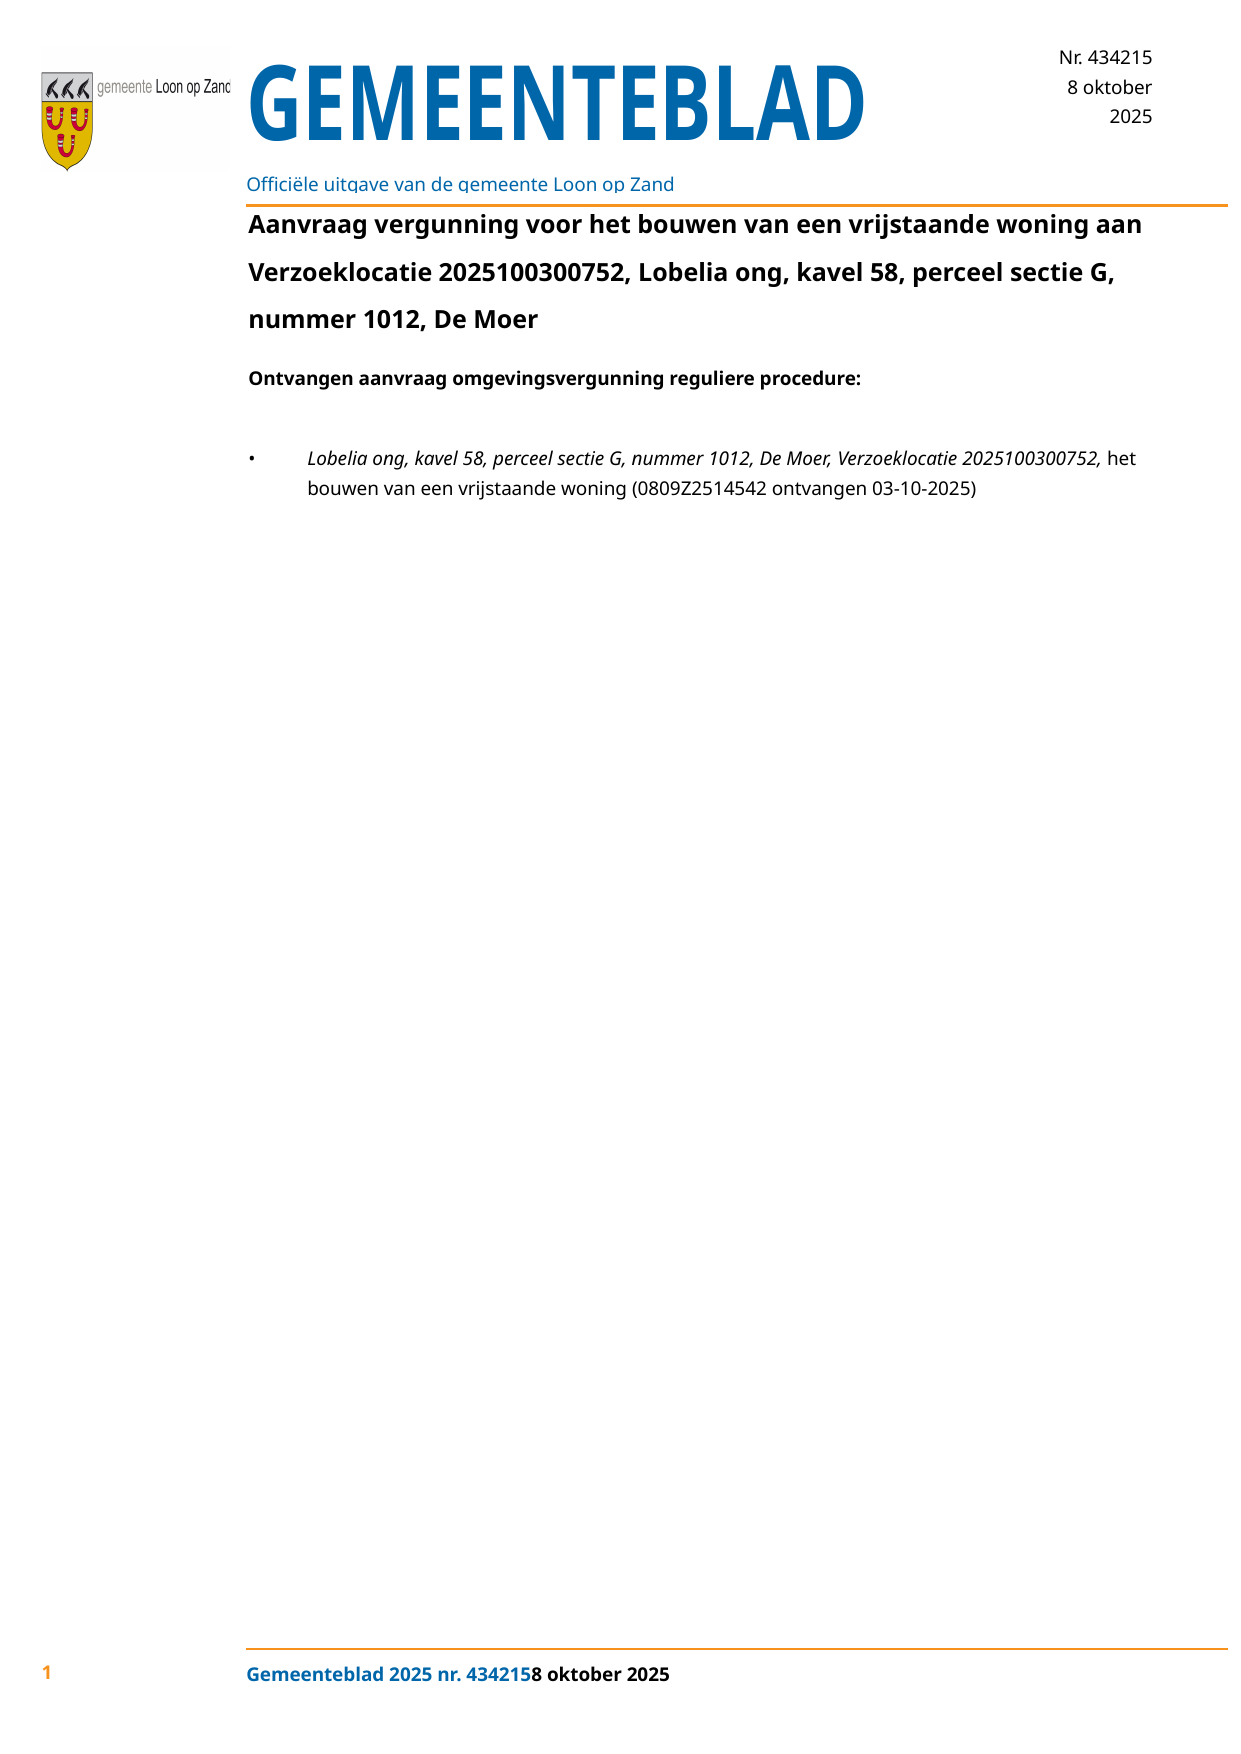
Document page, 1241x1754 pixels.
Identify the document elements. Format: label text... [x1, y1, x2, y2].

text Aanvraag vergunning voor het bouwen van een vrijstaande woning aan Verzoeklocatie 2025100300752, Lobelia ong, kavel 58, perceel sectie G, nummer 1012, De Moer [248, 207, 1152, 336]
picture [41, 47, 231, 172]
text Ontvangen aanvraag omgevingsvergunning reguliere procedure: [248, 366, 1152, 391]
list Lobelia ong, kavel 58, perceel sectie G, nummer 1012, De Moer, Verzoeklocatie 2025100300752, het bouwen van een vrijstaande woning (0809Z2514542 ontvangen 03-10-2025) [248, 446, 1152, 501]
